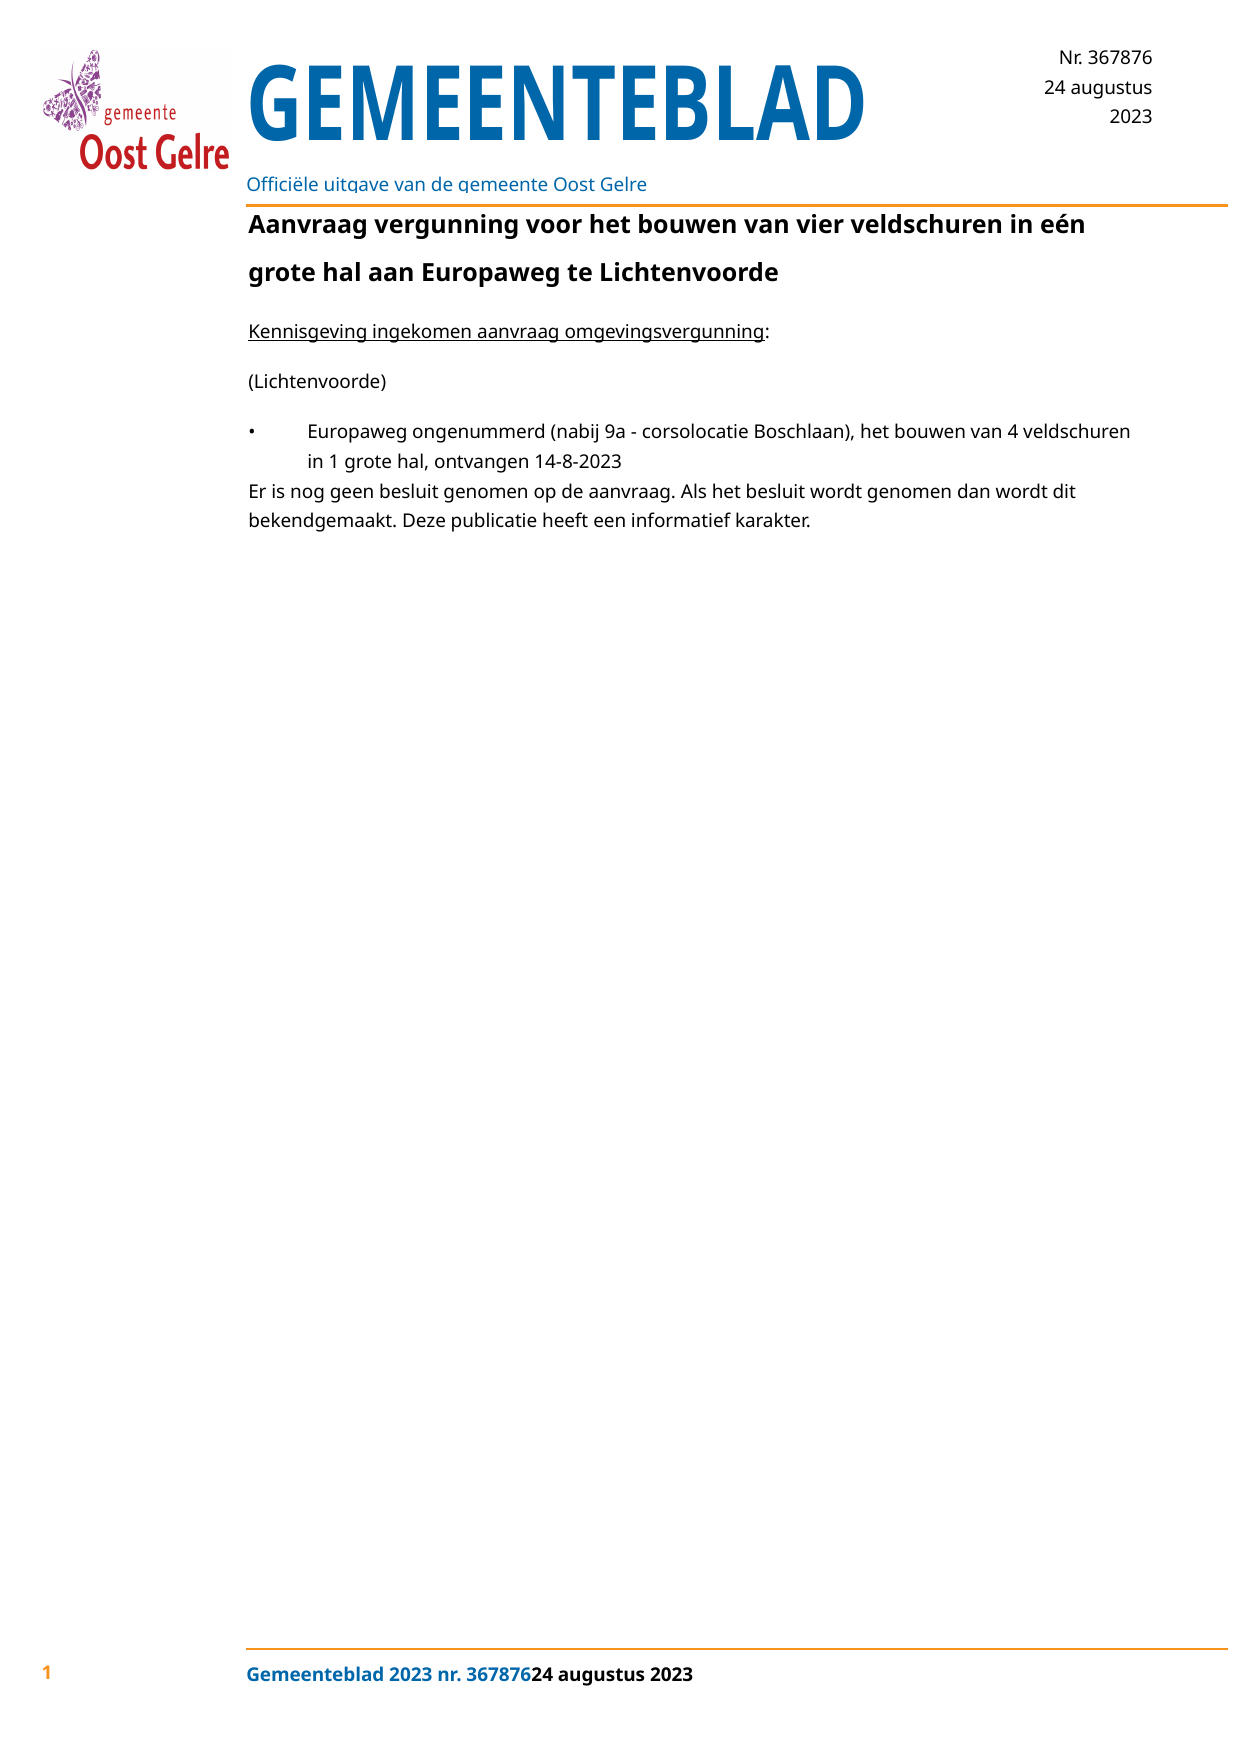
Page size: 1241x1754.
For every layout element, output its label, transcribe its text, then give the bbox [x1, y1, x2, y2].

text Aanvraag vergunning voor het bouwen van vier veldschuren in eén grote hal aan Europaweg te Lichtenvoorde [248, 207, 1152, 288]
list Europaweg ongenummerd (nabij 9a - corsolocatie Boschlaan), het bouwen van 4 veldschuren in 1 grote hal, ontvangen 14-8-2023 [248, 419, 1152, 474]
text Kennisgeving ingekomen aanvraag omgevingsvergunning: [248, 318, 1152, 344]
text (Lichtenvoorde) [248, 368, 1152, 394]
picture [41, 47, 231, 172]
text Er is nog geen besluit genomen op de aanvraag. Als het besluit wordt genomen dan wordt dit bekendgemaakt. Deze publicatie heeft een informatief karakter. [248, 478, 1152, 533]
